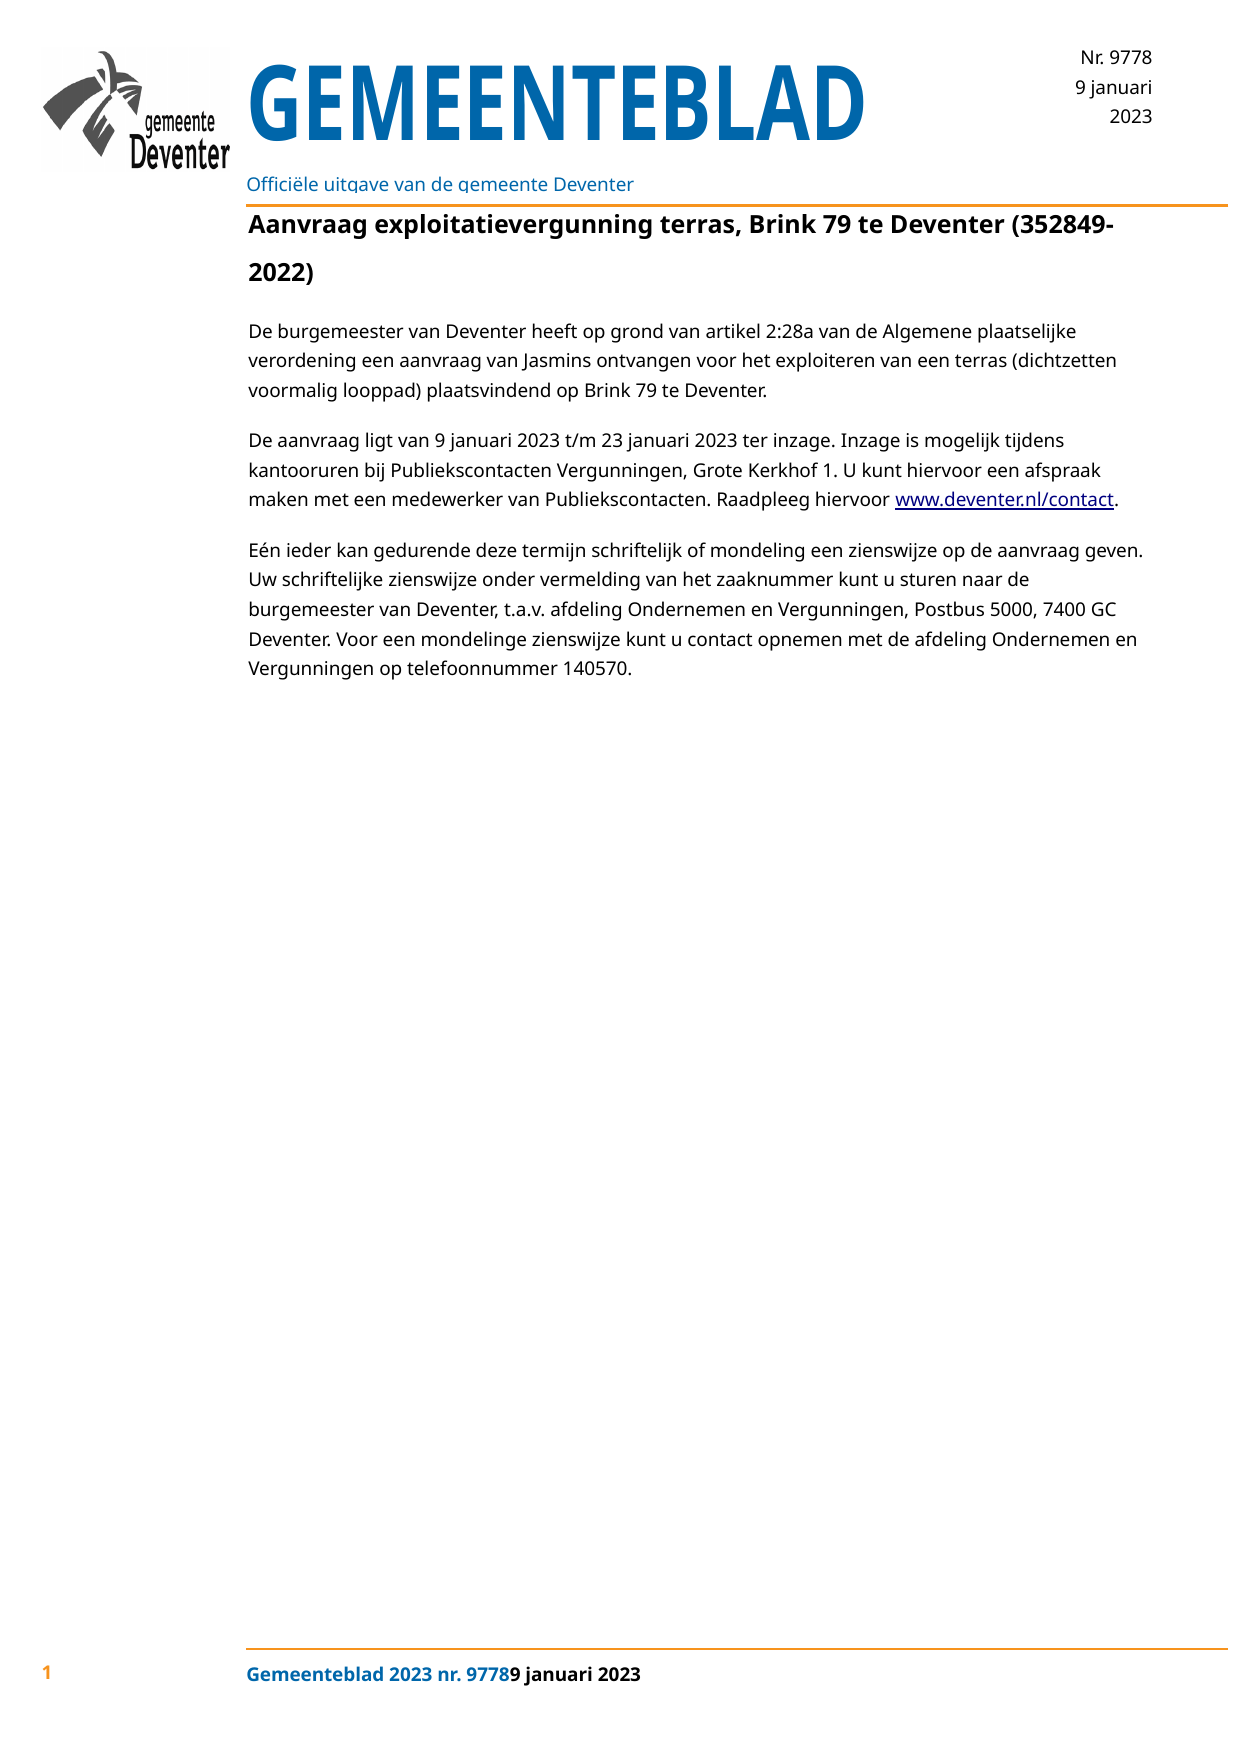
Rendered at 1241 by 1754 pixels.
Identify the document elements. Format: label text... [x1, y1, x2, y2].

text De burgemeester van Deventer heeft op grond van artikel 2:28a van de Algemene plaatselijke verordening een aanvraag van Jasmins ontvangen voor het exploiteren van een terras (dichtzetten voormalig looppad) plaatsvindend op Brink 79 te Deventer. [248, 318, 1152, 403]
picture [41, 47, 231, 172]
text De aanvraag ligt van 9 januari 2023 t/m 23 januari 2023 ter inzage. Inzage is mogelijk tijdens kantooruren bij Publiekscontacten Vergunningen, Grote Kerkhof 1. U kunt hiervoor een afspraak maken met een medewerker van Publiekscontacten. Raadpleeg hiervoor www.deventer.nl/contact. [248, 427, 1152, 512]
text Aanvraag exploitatievergunning terras, Brink 79 te Deventer (352849-2022) [248, 207, 1152, 288]
text Eén ieder kan gedurende deze termijn schriftelijk of mondeling een zienswijze op de aanvraag geven. Uw schriftelijke zienswijze onder vermelding van het zaaknummer kunt u sturen naar de burgemeester van Deventer, t.a.v. afdeling Ondernemen en Vergunningen, Postbus 5000, 7400 GC Deventer. Voor een mondelinge zienswijze kunt u contact opnemen met de afdeling Ondernemen en Vergunningen op telefoonnummer 140570. [248, 537, 1152, 681]
